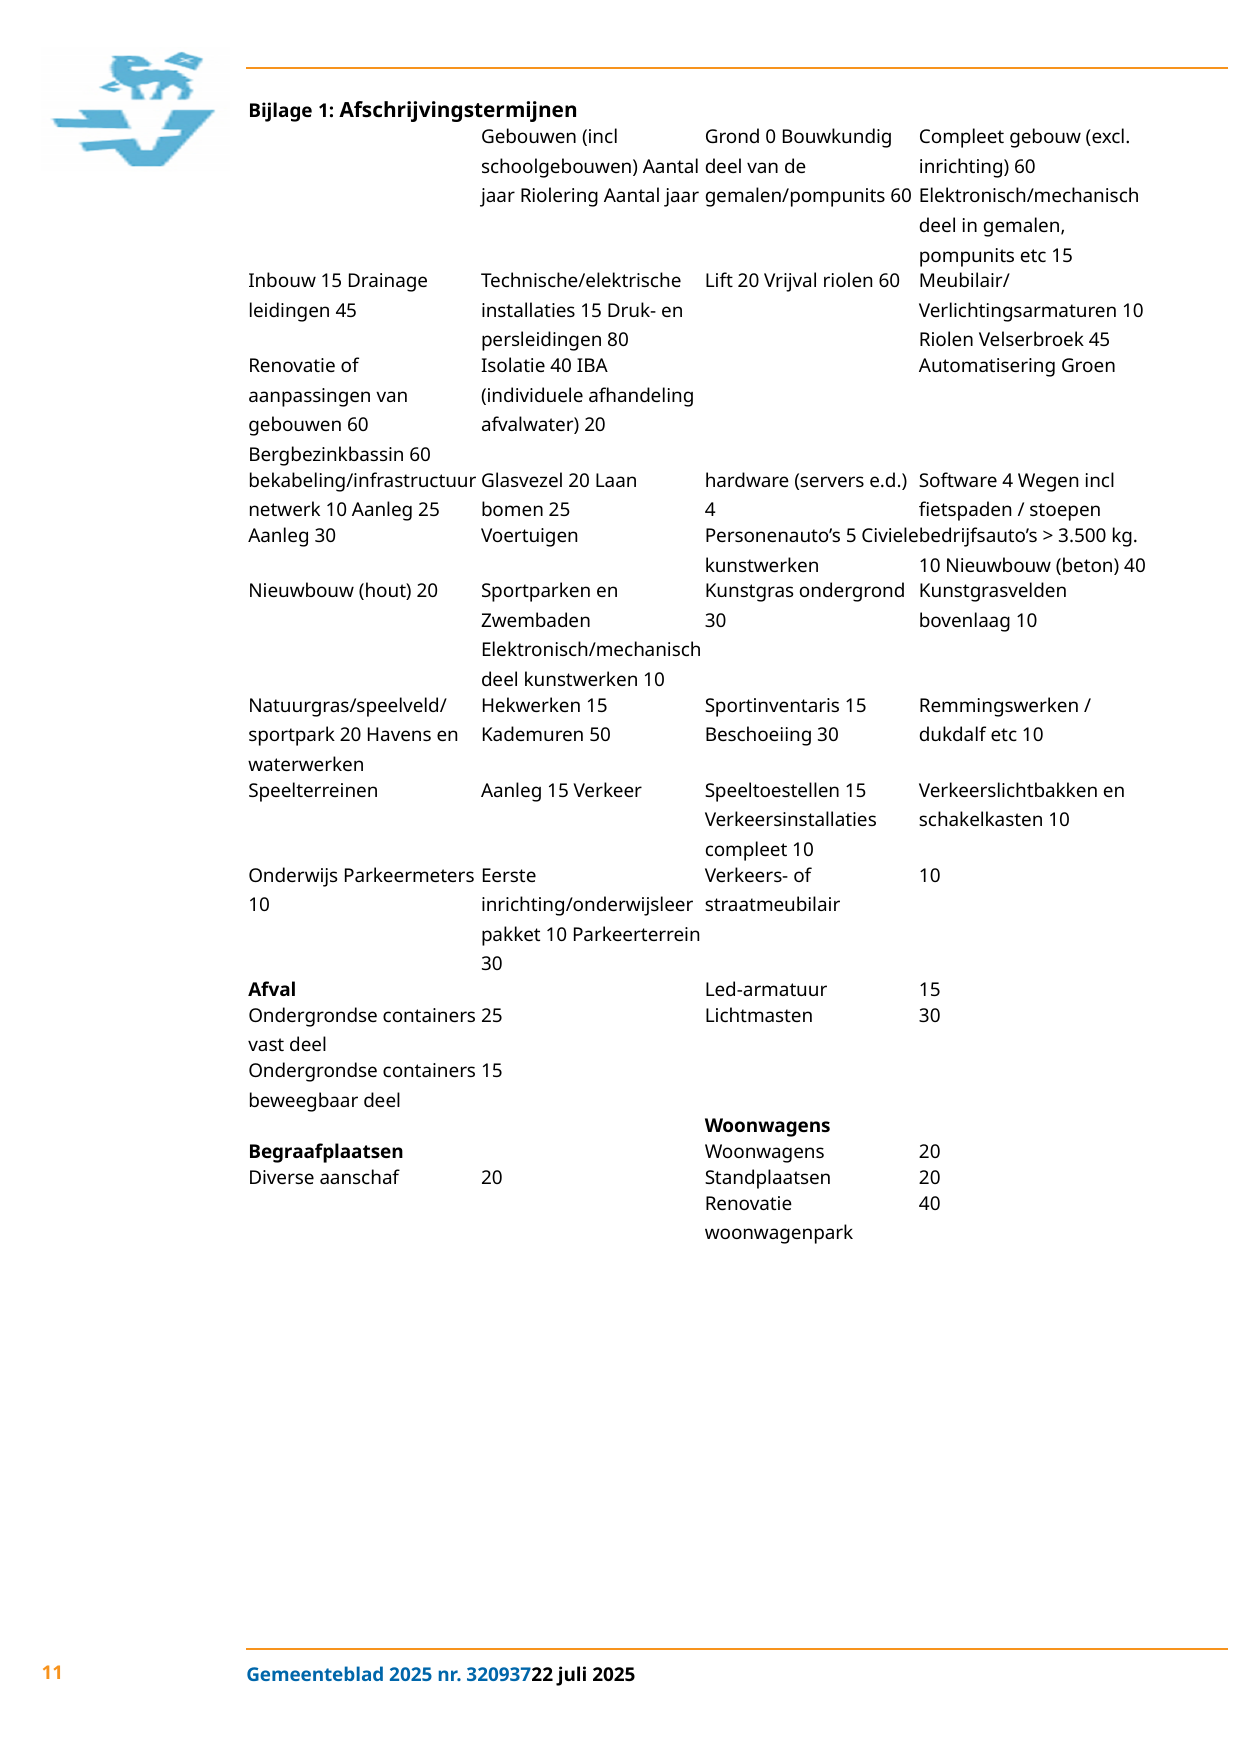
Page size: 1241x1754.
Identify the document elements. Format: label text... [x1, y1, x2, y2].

table_cell hardware (servers e.d.) 4 [705, 467, 919, 522]
table_cell Automatisering Groen [919, 353, 1152, 467]
table_cell [248, 1190, 481, 1245]
table_cell 30 [919, 1002, 1152, 1057]
table_cell Technische/elektrische installaties 15 Druk- en persleidingen 80 [481, 268, 704, 352]
table_cell Glasvezel 20 Laan bomen 25 [481, 467, 704, 522]
table_cell Inbouw 15 Drainage leidingen 45 [248, 268, 481, 352]
table_cell 10 [919, 862, 1152, 976]
table_cell 40 [919, 1190, 1152, 1245]
table_cell Ondergrondse containers beweegbaar deel [248, 1057, 481, 1113]
table_cell Begraafplaatsen [248, 1138, 481, 1164]
table_cell Eerste inrichting/onderwijsleerpakket 10 Parkeerterrein 30 [481, 862, 704, 976]
table_cell [919, 1057, 1152, 1113]
table_header [248, 124, 481, 267]
table_cell [481, 976, 704, 1002]
table_cell [481, 1113, 704, 1138]
table_cell Onderwijs Parkeermeters 10 [248, 862, 481, 976]
table_cell bekabeling/infrastructuur netwerk 10 Aanleg 25 [248, 467, 481, 522]
table_cell Remmingswerken / dukdalf etc 10 [919, 692, 1152, 777]
table_header Grond 0 Bouwkundig deel van de gemalen/pompunits 60 [705, 124, 919, 267]
table_cell Ondergrondse containers vast deel [248, 1002, 481, 1057]
table_cell 20 [919, 1164, 1152, 1190]
table_cell 25 [481, 1002, 704, 1057]
table_cell Speeltoestellen 15 Verkeersinstallaties compleet 10 [705, 777, 919, 862]
table_cell 15 [919, 976, 1152, 1002]
table_cell Hekwerken 15 Kademuren 50 [481, 692, 704, 777]
table_header Compleet gebouw (excl. inrichting) 60 Elektronisch/mechanisch deel in gemalen, pompunits etc 15 [919, 124, 1152, 267]
table_cell [248, 1113, 481, 1138]
table_cell Nieuwbouw (hout) 20 [248, 578, 481, 692]
table_cell [705, 353, 919, 467]
table_cell Meubilair/Verlichtingsarmaturen 10 Riolen Velserbroek 45 [919, 268, 1152, 352]
table_cell 15 [481, 1057, 704, 1113]
table_cell Sportinventaris 15 Beschoeiing 30 [705, 692, 919, 777]
table_cell Sportparken en Zwembaden Elektronisch/mechanisch deel kunstwerken 10 [481, 578, 704, 692]
table_cell Aanleg 15 Verkeer [481, 777, 704, 862]
table_cell [481, 1138, 704, 1164]
table_cell Lichtmasten [705, 1002, 919, 1057]
table_cell Aanleg 30 [248, 522, 481, 577]
table_cell Standplaatsen [705, 1164, 919, 1190]
table_cell Speelterreinen [248, 777, 481, 862]
table_cell Kunstgras ondergrond 30 [705, 578, 919, 692]
table_cell 20 [919, 1138, 1152, 1164]
text Bijlage 1: Afschrijvingstermijnen [248, 95, 1152, 123]
table_cell Afval [248, 976, 481, 1002]
table_cell Natuurgras/speelveld/sportpark 20 Havens en waterwerken [248, 692, 481, 777]
table_cell Lift 20 Vrijval riolen 60 [705, 268, 919, 352]
table_cell Led-armatuur [705, 976, 919, 1002]
table_cell Renovatie woonwagenpark [705, 1190, 919, 1245]
table_header Gebouwen (incl schoolgebouwen) Aantal jaar Riolering Aantal jaar [481, 124, 704, 267]
table_cell [919, 1113, 1152, 1138]
table_cell Kunstgrasvelden bovenlaag 10 [919, 578, 1152, 692]
table_cell 20 [481, 1164, 704, 1190]
table_cell Voertuigen [481, 522, 704, 577]
picture [41, 47, 231, 172]
table_cell Renovatie of aanpassingen van gebouwen 60 Bergbezinkbassin 60 [248, 353, 481, 467]
table_cell Verkeerslichtbakken en schakelkasten 10 [919, 777, 1152, 862]
table_cell Personenauto’s 5 Civiele kunstwerken [705, 522, 919, 577]
table_cell [705, 1057, 919, 1113]
table_cell Isolatie 40 IBA (individuele afhandeling afvalwater) 20 [481, 353, 704, 467]
table_cell Verkeers- of straatmeubilair [705, 862, 919, 976]
table_cell Woonwagens [705, 1113, 919, 1138]
table_cell Woonwagens [705, 1138, 919, 1164]
table_cell bedrijfsauto’s > 3.500 kg. 10 Nieuwbouw (beton) 40 [919, 522, 1152, 577]
table_cell [481, 1190, 704, 1245]
table_cell Software 4 Wegen incl fietspaden / stoepen [919, 467, 1152, 522]
table_cell Diverse aanschaf [248, 1164, 481, 1190]
